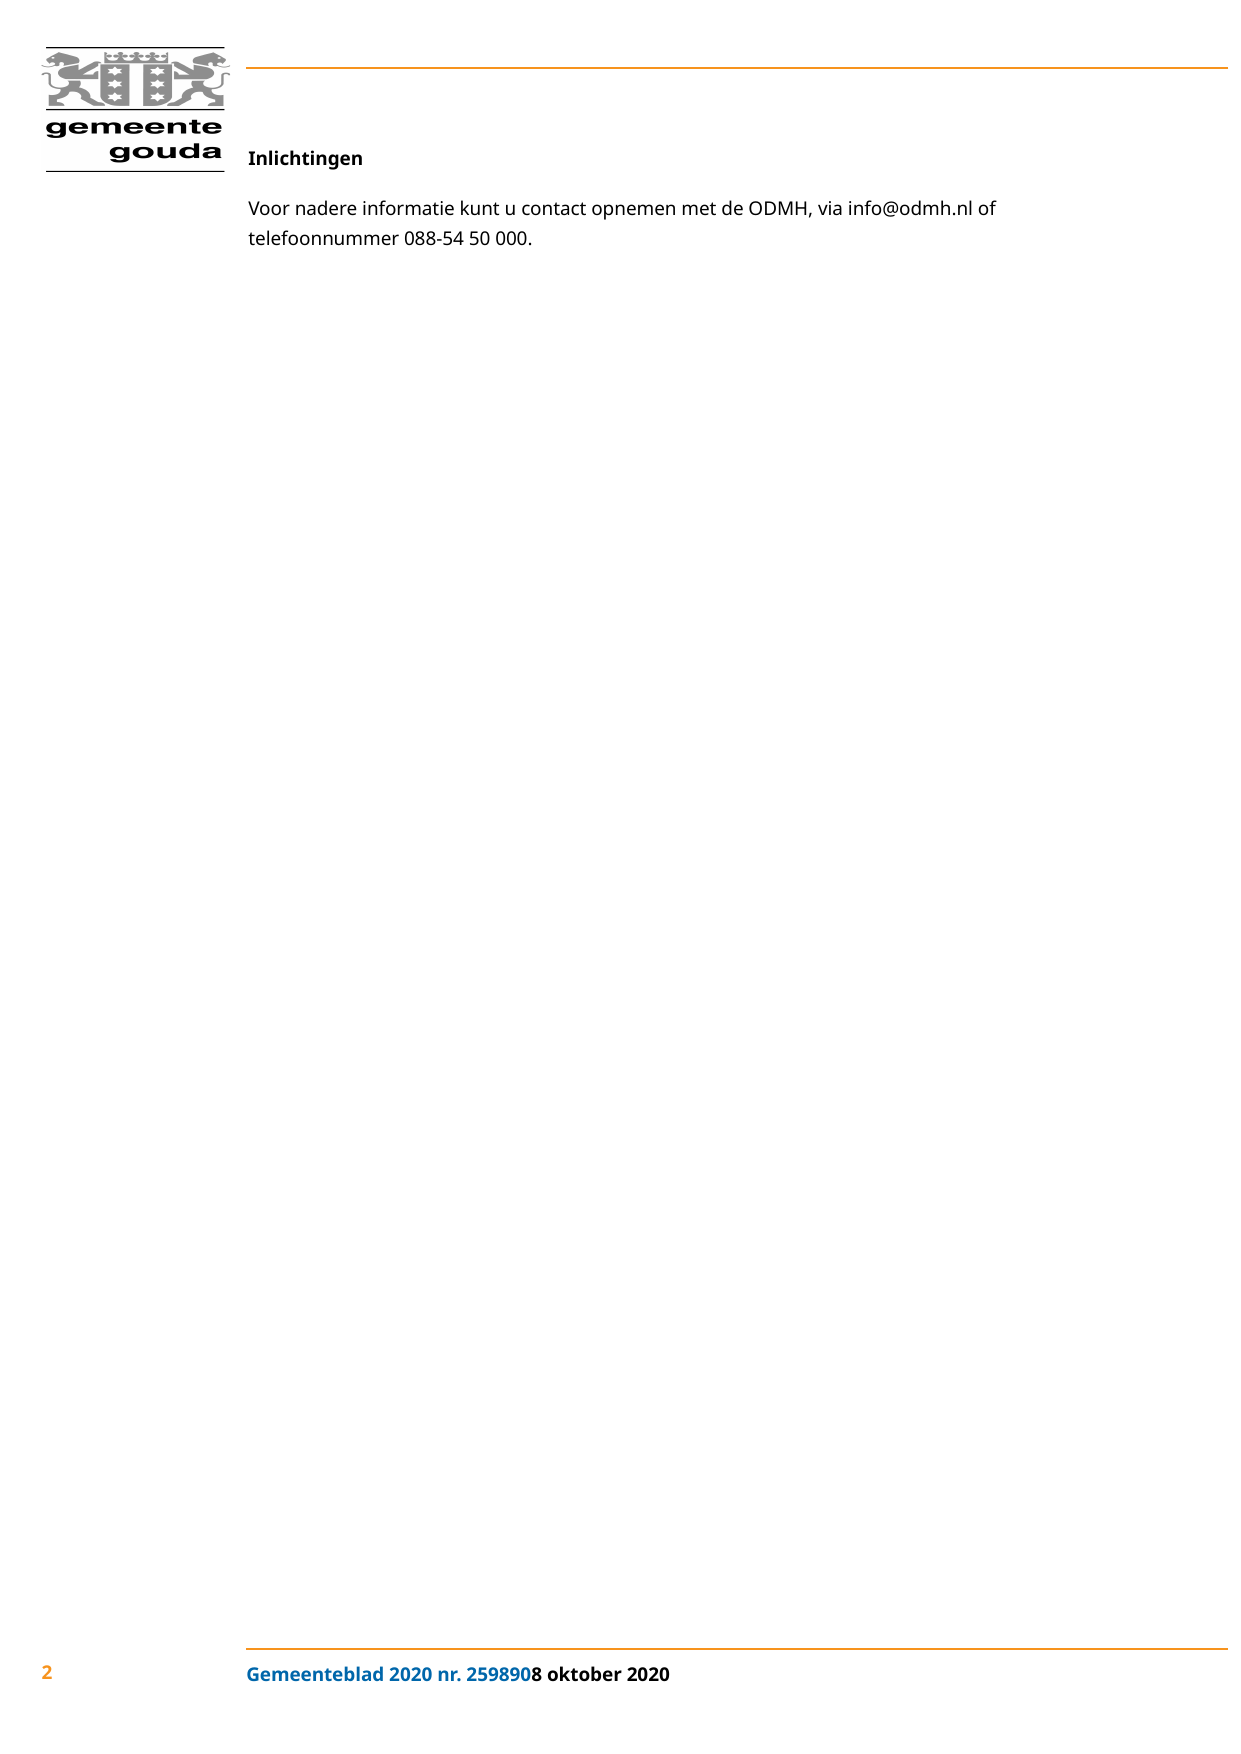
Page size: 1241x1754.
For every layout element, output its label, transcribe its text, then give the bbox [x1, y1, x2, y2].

text Voor nadere informatie kunt u contact opnemen met de ODMH, via info@odmh.nl of telefoonnummer 088-54 50 000. [248, 196, 1152, 251]
text Inlichtingen [248, 145, 1152, 171]
picture [41, 47, 231, 172]
